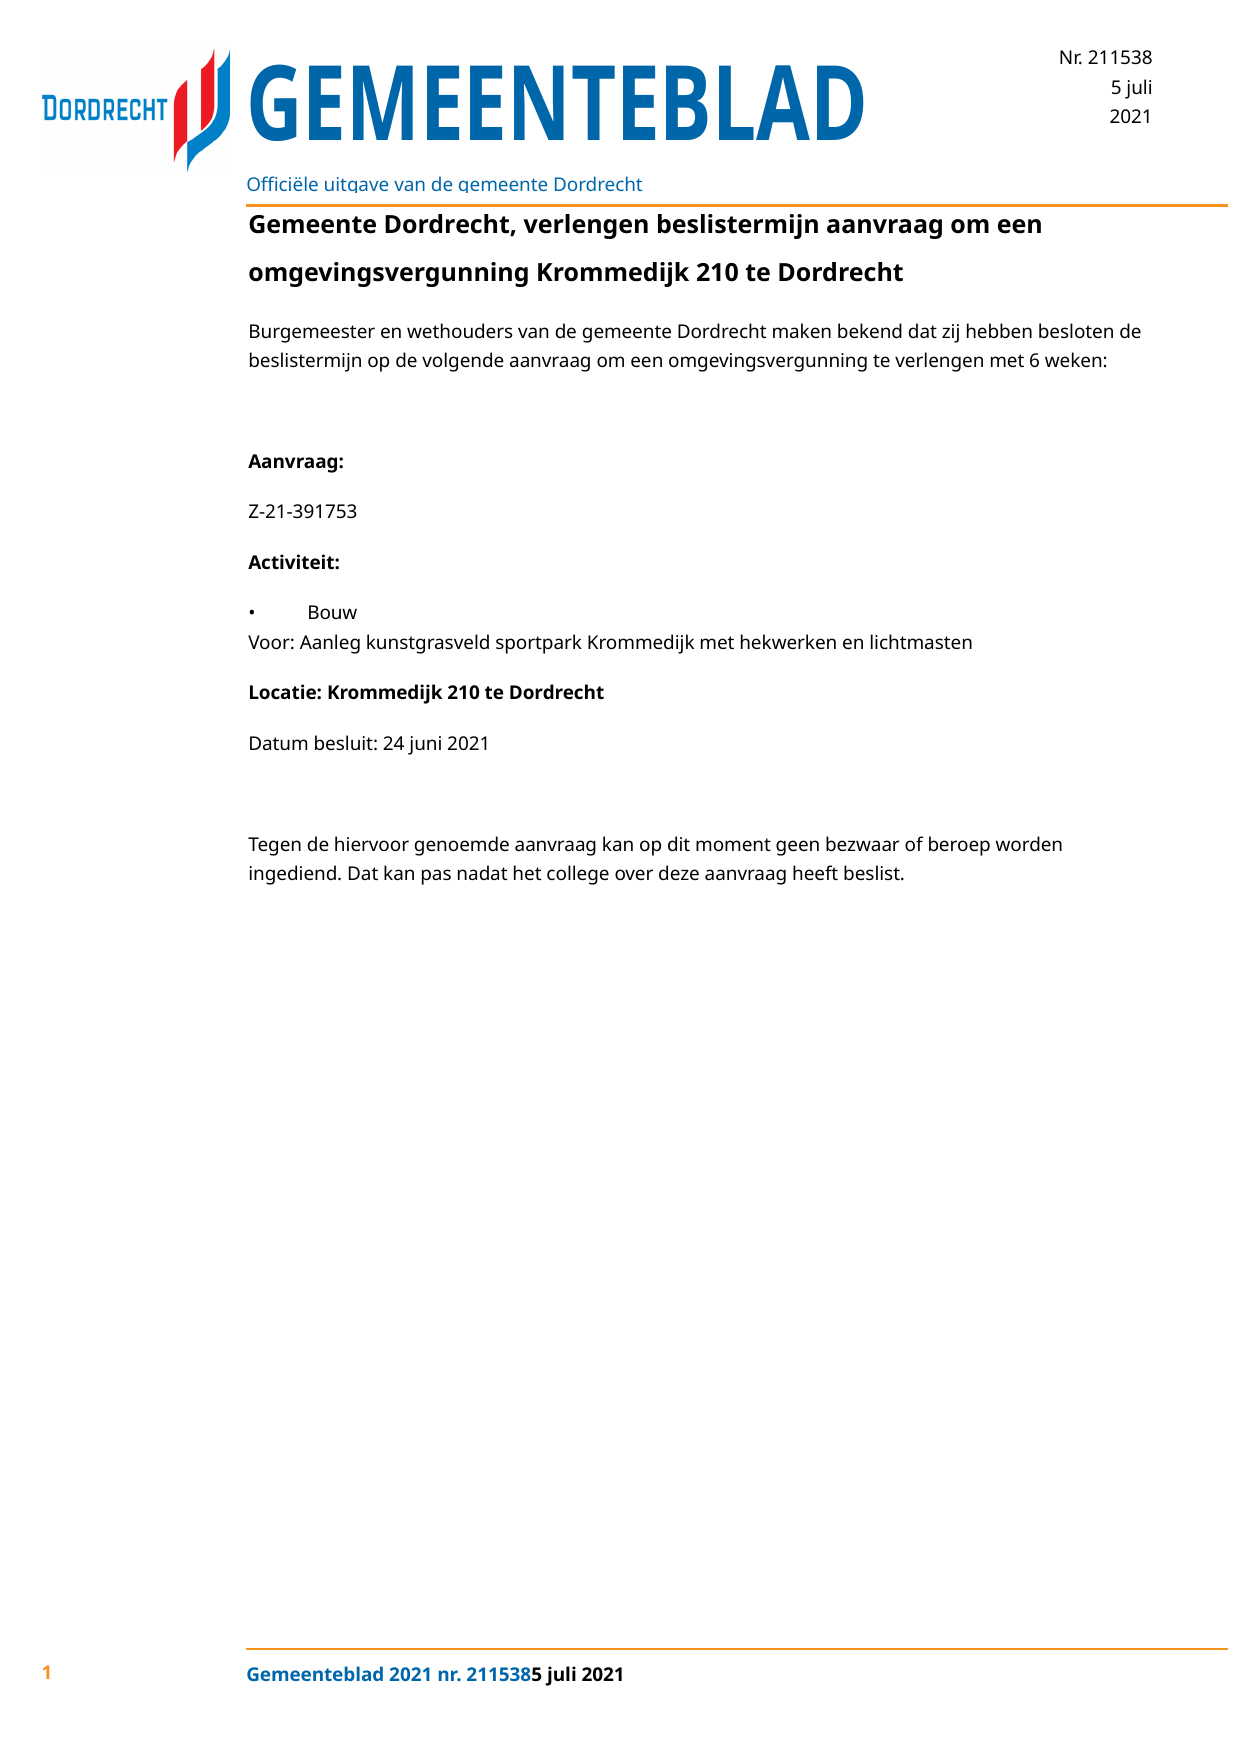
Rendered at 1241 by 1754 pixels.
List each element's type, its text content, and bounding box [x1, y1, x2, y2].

text Voor: Aanleg kunstgrasveld sportpark Krommedijk met hekwerken en lichtmasten [248, 629, 1152, 655]
picture [41, 47, 231, 172]
text Burgemeester en wethouders van de gemeente Dordrecht maken bekend dat zij hebben besloten de beslistermijn op de volgende aanvraag om een omgevingsvergunning te verlengen met 6 weken: [248, 318, 1152, 373]
text Gemeente Dordrecht, verlengen beslistermijn aanvraag om een omgevingsvergunning Krommedijk 210 te Dordrecht [248, 207, 1152, 288]
list Bouw [248, 599, 1152, 625]
text Aanvraag: [248, 448, 1152, 474]
text Z-21-391753 [248, 499, 1152, 524]
text Activiteit: [248, 549, 1152, 575]
text Tegen de hiervoor genoemde aanvraag kan op dit moment geen bezwaar of beroep worden ingediend. Dat kan pas nadat het college over deze aanvraag heeft beslist. [248, 831, 1152, 886]
text Datum besluit: 24 juni 2021 [248, 730, 1152, 756]
text Locatie: Krommedijk 210 te Dordrecht [248, 679, 1152, 705]
